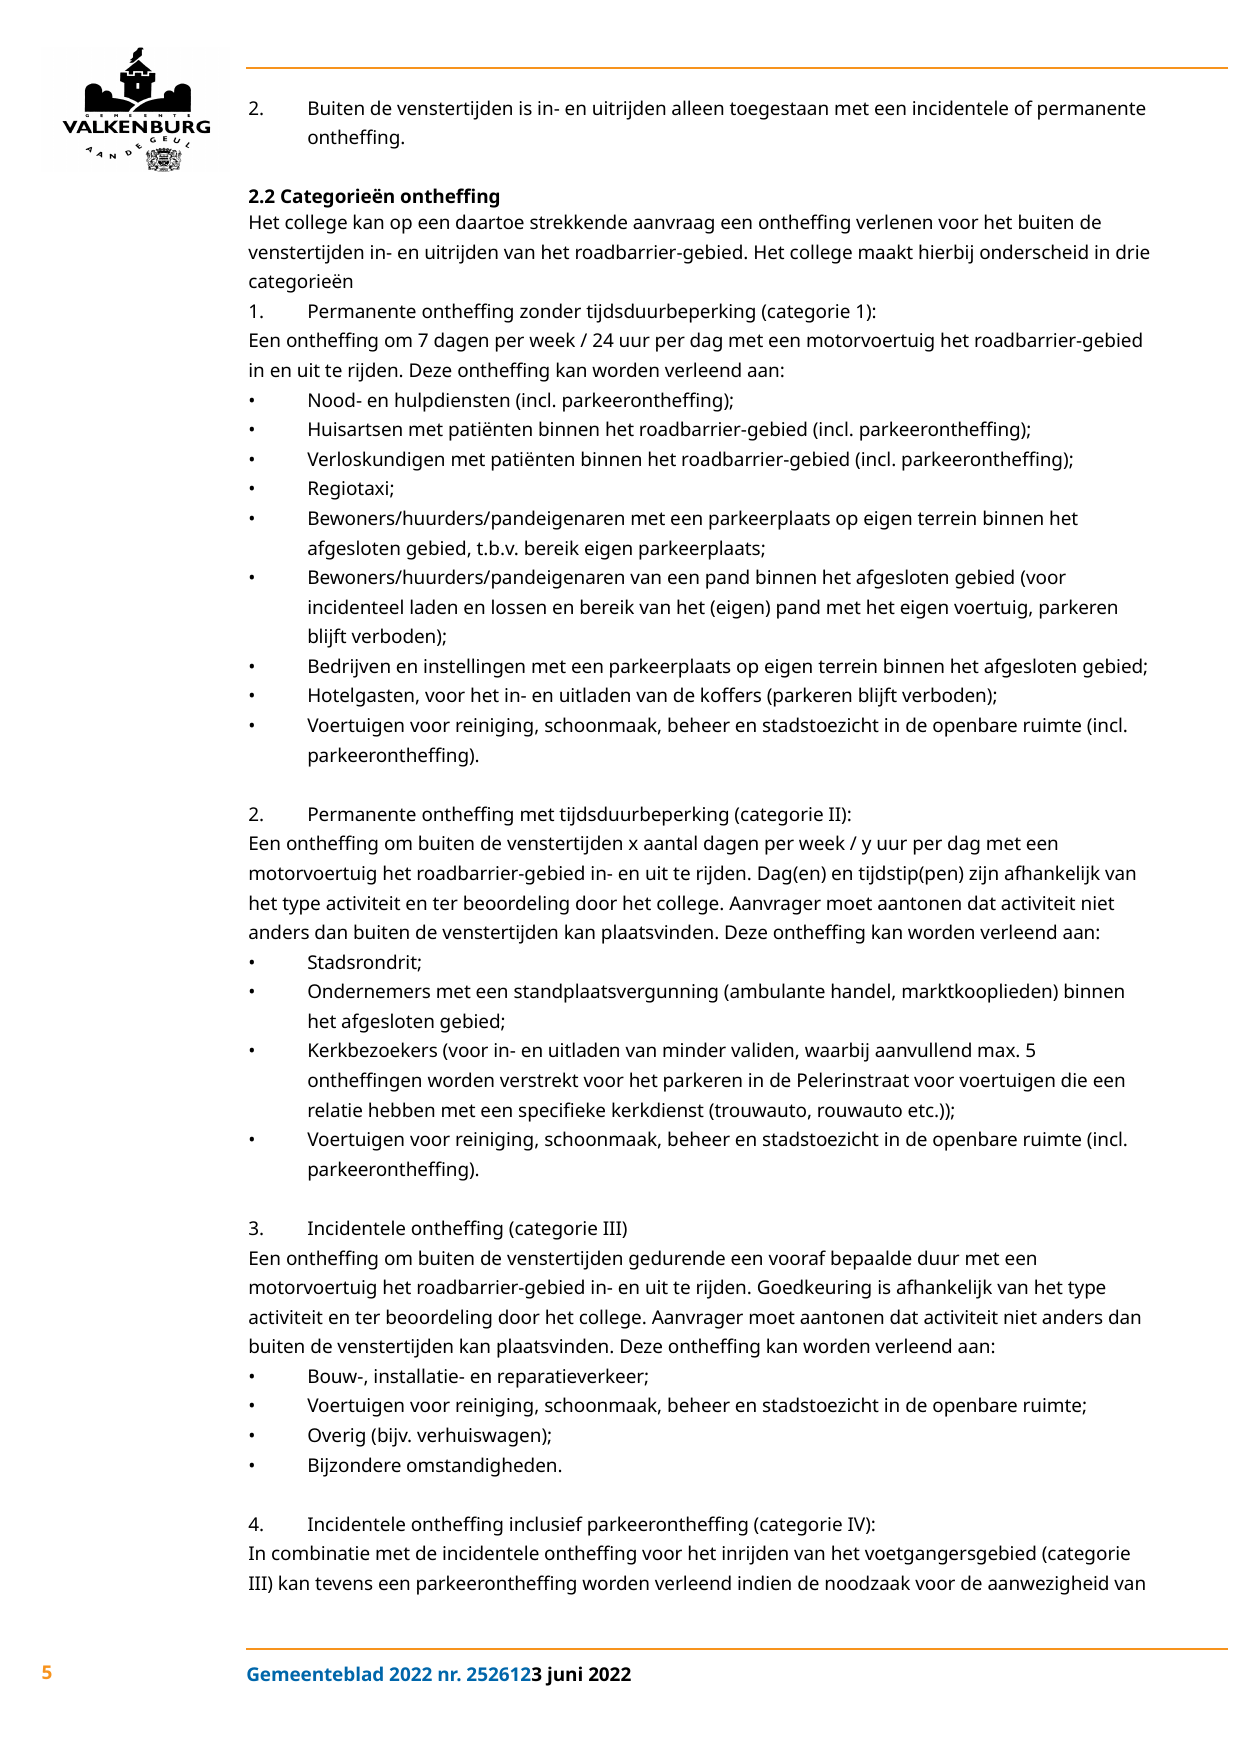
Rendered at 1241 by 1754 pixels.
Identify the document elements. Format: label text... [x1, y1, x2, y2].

list Bijzondere omstandigheden. [248, 1452, 1152, 1477]
list Permanente ontheffing met tijdsduurbeperking (categorie II): [248, 801, 1152, 827]
list Bewoners/huurders/pandeigenaren van een pand binnen het afgesloten gebied (voor incidenteel laden en lossen en bereik van het (eigen) pand met het eigen voertuig, parkeren blijft verboden); [248, 564, 1152, 649]
list Voertuigen voor reiniging, schoonmaak, beheer en stadstoezicht in de openbare ruimte; [248, 1393, 1152, 1418]
text Een ontheffing om buiten de venstertijden x aantal dagen per week / y uur per dag met een motorvoertuig het roadbarrier-gebied in- en uit te rijden. Dag(en) en tijdstip(pen) zijn afhankelijk van het type activiteit en ter beoordeling door het college. Aanvrager moet aantonen dat activiteit niet anders dan buiten de venstertijden kan plaatsvinden. Deze ontheffing kan worden verleend aan: [248, 831, 1152, 945]
list Overig (bijv. verhuiswagen); [248, 1422, 1152, 1448]
list Permanente ontheffing zonder tijdsduurbeperking (categorie 1): [248, 298, 1152, 324]
list Bedrijven en instellingen met een parkeerplaats op eigen terrein binnen het afgesloten gebied; [248, 653, 1152, 679]
list Huisartsen met patiënten binnen het roadbarrier-gebied (incl. parkeerontheffing); [248, 416, 1152, 442]
list Hotelgasten, voor het in- en uitladen van de koffers (parkeren blijft verboden); [248, 683, 1152, 708]
list Regiotaxi; [248, 476, 1152, 501]
text Een ontheffing om 7 dagen per week / 24 uur per dag met een motorvoertuig het roadbarrier-gebied in en uit te rijden. Deze ontheffing kan worden verleend aan: [248, 328, 1152, 383]
list Incidentele ontheffing inclusief parkeerontheffing (categorie IV): [248, 1511, 1152, 1537]
list Buiten de venstertijden is in- en uitrijden alleen toegestaan met een incidentele of permanente ontheffing. [248, 95, 1152, 150]
list Voertuigen voor reiniging, schoonmaak, beheer en stadstoezicht in de openbare ruimte (incl. parkeerontheffing). [248, 712, 1152, 767]
text Het college kan op een daartoe strekkende aanvraag een ontheffing verlenen voor het buiten de venstertijden in- en uitrijden van het roadbarrier-gebied. Het college maakt hierbij onderscheid in drie categorieën [248, 209, 1152, 294]
list Ondernemers met een standplaatsvergunning (ambulante handel, marktkooplieden) binnen het afgesloten gebied; [248, 978, 1152, 1034]
text 2.2 Categorieën ontheffing [248, 183, 1152, 209]
list Stadsrondrit; [248, 949, 1152, 974]
text Een ontheffing om buiten de venstertijden gedurende een vooraf bepaalde duur met een motorvoertuig het roadbarrier-gebied in- en uit te rijden. Goedkeuring is afhankelijk van het type activiteit en ter beoordeling door het college. Aanvrager moet aantonen dat activiteit niet anders dan buiten de venstertijden kan plaatsvinden. Deze ontheffing kan worden verleend aan: [248, 1245, 1152, 1359]
text In combinatie met de incidentele ontheffing voor het inrijden van het voetgangersgebied (categorie III) kan tevens een parkeerontheffing worden verleend indien de noodzaak voor de aanwezigheid van [248, 1541, 1152, 1596]
list Nood- en hulpdiensten (incl. parkeerontheffing); [248, 387, 1152, 412]
list Verloskundigen met patiënten binnen het roadbarrier-gebied (incl. parkeerontheffing); [248, 446, 1152, 472]
list Incidentele ontheffing (categorie III) [248, 1215, 1152, 1241]
picture [41, 47, 231, 172]
list Bouw-, installatie- en reparatieverkeer; [248, 1363, 1152, 1389]
list Bewoners/huurders/pandeigenaren met een parkeerplaats op eigen terrein binnen het afgesloten gebied, t.b.v. bereik eigen parkeerplaats; [248, 505, 1152, 560]
list Voertuigen voor reiniging, schoonmaak, beheer en stadstoezicht in de openbare ruimte (incl. parkeerontheffing). [248, 1126, 1152, 1182]
list Kerkbezoekers (voor in- en uitladen van minder validen, waarbij aanvullend max. 5 ontheffingen worden verstrekt voor het parkeren in de Pelerinstraat voor voertuigen die een relatie hebben met een specifieke kerkdienst (trouwauto, rouwauto etc.)); [248, 1038, 1152, 1122]
